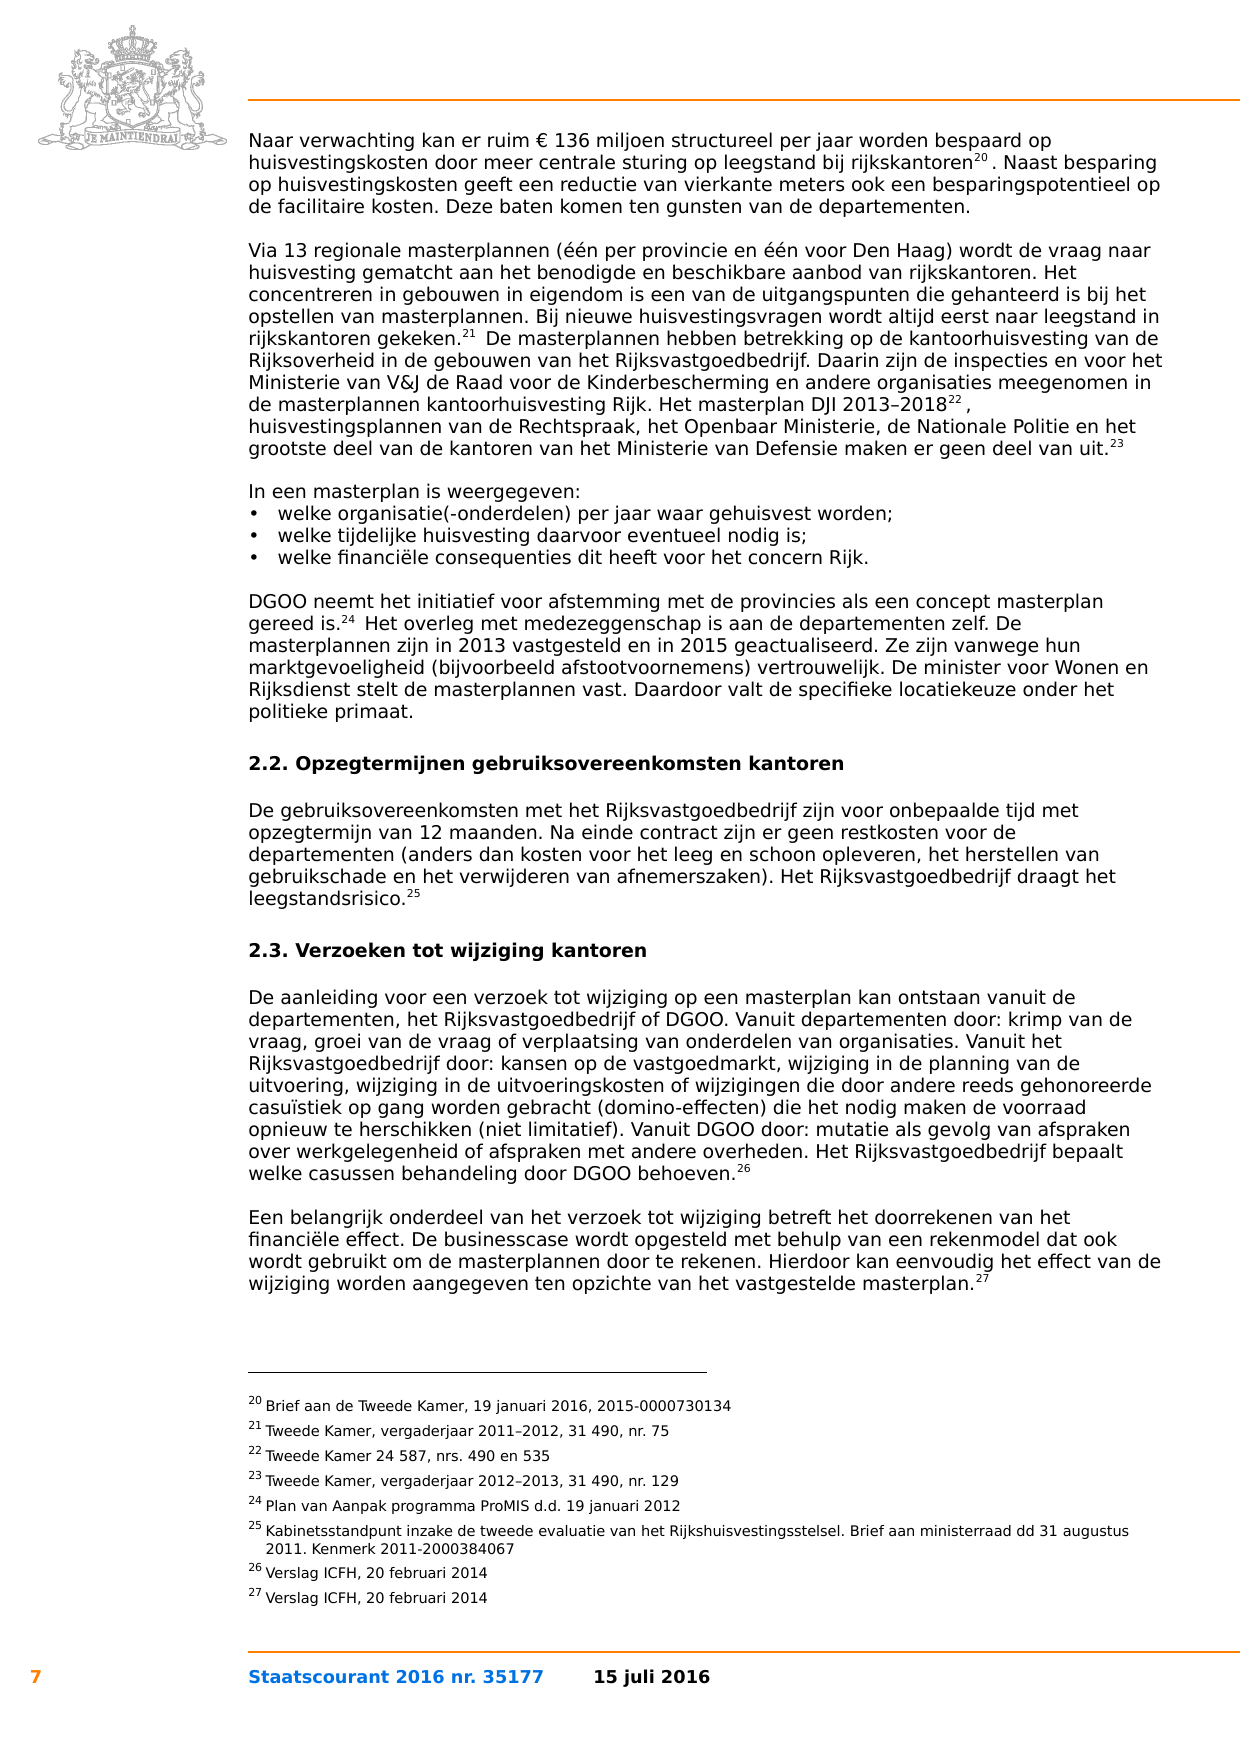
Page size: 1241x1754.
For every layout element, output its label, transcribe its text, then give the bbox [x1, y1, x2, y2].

text • welke tijdelijke huisvesting daarvoor eventueel nodig is; [248, 525, 1163, 547]
text • welke organisatie(-onderdelen) per jaar waar gehuisvest worden; [248, 503, 1163, 525]
text Tweede Kamer 24 587, nrs. 490 en 535 [248, 1444, 1163, 1466]
text Kabinetsstandpunt inzake de tweede evaluatie van het Rijkshuisvestingsstelsel. Brief aan ministerraad dd 31 augustus 2011. Kenmerk 2011-2000384067 [248, 1519, 1163, 1558]
text Een belangrijk onderdeel van het verzoek tot wijziging betreft het doorrekenen van het financiële effect. De businesscase wordt opgesteld met behulp van een rekenmodel dat ook wordt gebruikt om de masterplannen door te rekenen. Hierdoor kan eenvoudig het effect van de wijziging worden aangegeven ten opzichte van het vastgestelde masterplan. [248, 1207, 1163, 1294]
text Verslag ICFH, 20 februari 2014 [248, 1561, 1163, 1583]
text Verslag ICFH, 20 februari 2014 [248, 1586, 1163, 1608]
text Tweede Kamer, vergaderjaar 2011–2012, 31 490, nr. 75 [248, 1419, 1163, 1441]
text Brief aan de Tweede Kamer, 19 januari 2016, 2015-0000730134 [248, 1394, 1163, 1416]
text DGOO neemt het initiatief voor afstemming met de provincies als een concept masterplan gereed is. Het overleg met medezeggenschap is aan de departementen zelf. De masterplannen zijn in 2013 vastgesteld en in 2015 geactualiseerd. Ze zijn vanwege hun marktgevoeligheid (bijvoorbeeld afstootvoornemens) vertrouwelijk. De minister voor Wonen en Rijksdienst stelt de masterplannen vast. Daardoor valt de specifieke locatiekeuze onder het politieke primaat. [248, 591, 1163, 723]
text Plan van Aanpak programma ProMIS d.d. 19 januari 2012 [248, 1494, 1163, 1516]
text • welke financiële consequenties dit heeft voor het concern Rijk. [248, 547, 1163, 569]
text De aanleiding voor een verzoek tot wijziging op een masterplan kan ontstaan vanuit de departementen, het Rijksvastgoedbedrijf of DGOO. Vanuit departementen door: krimp van de vraag, groei van de vraag of verplaatsing van onderdelen van organisaties. Vanuit het Rijksvastgoedbedrijf door: kansen op de vastgoedmarkt, wijziging in de planning van de uitvoering, wijziging in de uitvoeringskosten of wijzigingen die door andere reeds gehonoreerde casuïstiek op gang worden gebracht (domino-effecten) die het nodig maken de voorraad opnieuw te herschikken (niet limitatief). Vanuit DGOO door: mutatie als gevolg van afspraken over werkgelegenheid of afspraken met andere overheden. Het Rijksvastgoedbedrijf bepaalt welke casussen behandeling door DGOO behoeven. [248, 987, 1163, 1185]
text De gebruiksovereenkomsten met het Rijksvastgoedbedrijf zijn voor onbepaalde tijd met opzegtermijn van 12 maanden. Na einde contract zijn er geen restkosten voor de departementen (anders dan kosten voor het leeg en schoon opleveren, het herstellen van gebruikschade en het verwijderen van afnemerszaken). Het Rijksvastgoedbedrijf draagt het leegstandsrisico. [248, 800, 1163, 910]
text Via 13 regionale masterplannen (één per provincie en één voor Den Haag) wordt de vraag naar huisvesting gematcht aan het benodigde en beschikbare aanbod van rijkskantoren. Het concentreren in gebouwen in eigendom is een van de uitgangspunten die gehanteerd is bij het opstellen van masterplannen. Bij nieuwe huisvestingsvragen wordt altijd eerst naar leegstand in rijkskantoren gekeken. De masterplannen hebben betrekking op de kantoorhuisvesting van de Rijksoverheid in de gebouwen van het Rijksvastgoedbedrijf. Daarin zijn de inspecties en voor het Ministerie van V&J de Raad voor de Kinderbescherming en andere organisaties meegenomen in de masterplannen kantoorhuisvesting Rijk. Het masterplan DJI 2013–2018, huisvestingsplannen van de Rechtspraak, het Openbaar Ministerie, de Nationale Politie en het grootste deel van de kantoren van het Ministerie van Defensie maken er geen deel van uit. [248, 240, 1163, 459]
picture [38, 25, 227, 150]
text Tweede Kamer, vergaderjaar 2012–2013, 31 490, nr. 129 [248, 1469, 1163, 1491]
subtitle 2.3. Verzoeken tot wijziging kantoren [248, 940, 1163, 962]
subtitle 2.2. Opzegtermijnen gebruiksovereenkomsten kantoren [248, 753, 1163, 775]
text Naar verwachting kan er ruim € 136 miljoen structureel per jaar worden bespaard op huisvestingskosten door meer centrale sturing op leegstand bij rijkskantoren. Naast besparing op huisvestingskosten geeft een reductie van vierkante meters ook een besparingspotentieel op de facilitaire kosten. Deze baten komen ten gunsten van de departementen. [248, 130, 1163, 218]
text In een masterplan is weergegeven: [248, 481, 1163, 503]
